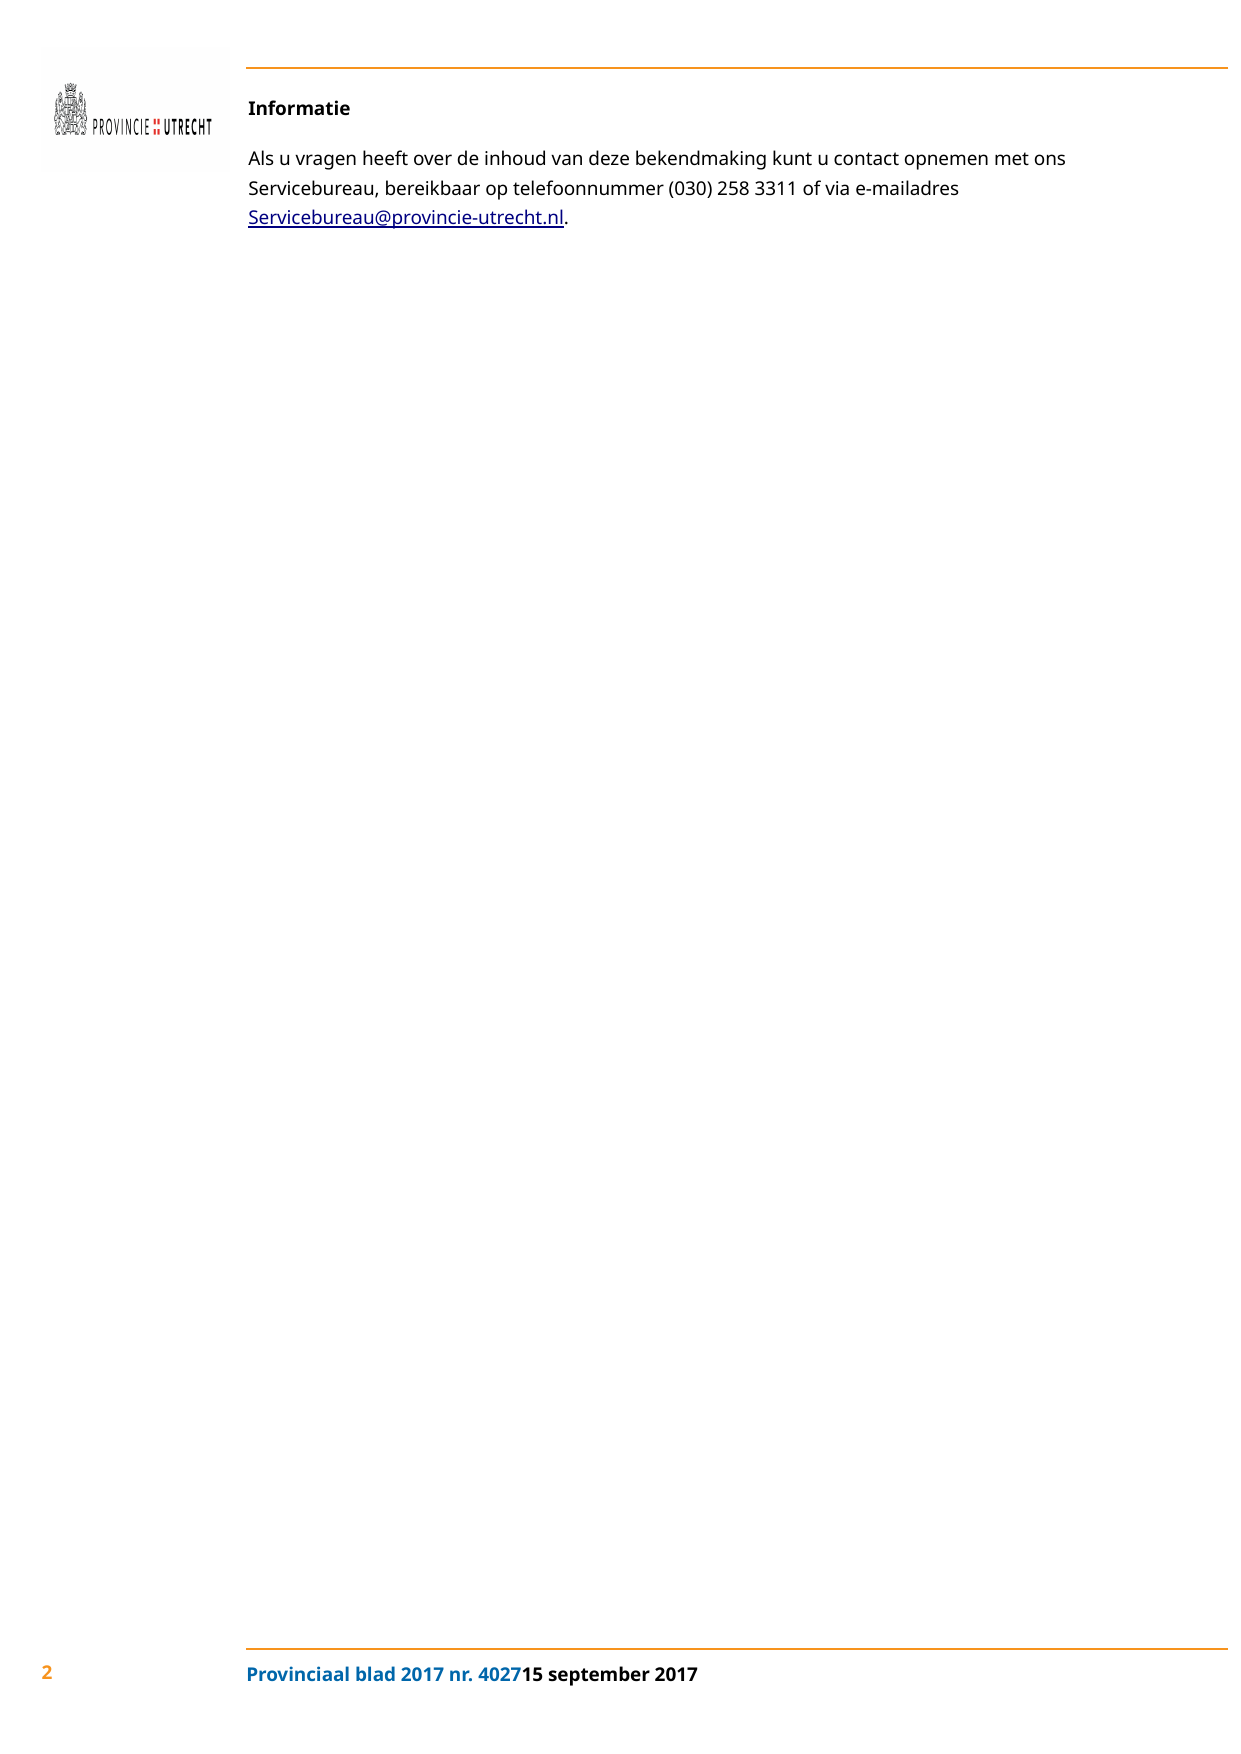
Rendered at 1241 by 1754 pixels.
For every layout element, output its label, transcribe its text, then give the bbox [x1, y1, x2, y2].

text Als u vragen heeft over de inhoud van deze bekendmaking kunt u contact opnemen met ons Servicebureau, bereikbaar op telefoonnummer (030) 258 3311 of via e-mailadres Servicebureau@provincie-utrecht.nl. [248, 145, 1152, 230]
text Informatie [248, 95, 1152, 121]
picture [41, 47, 231, 172]
